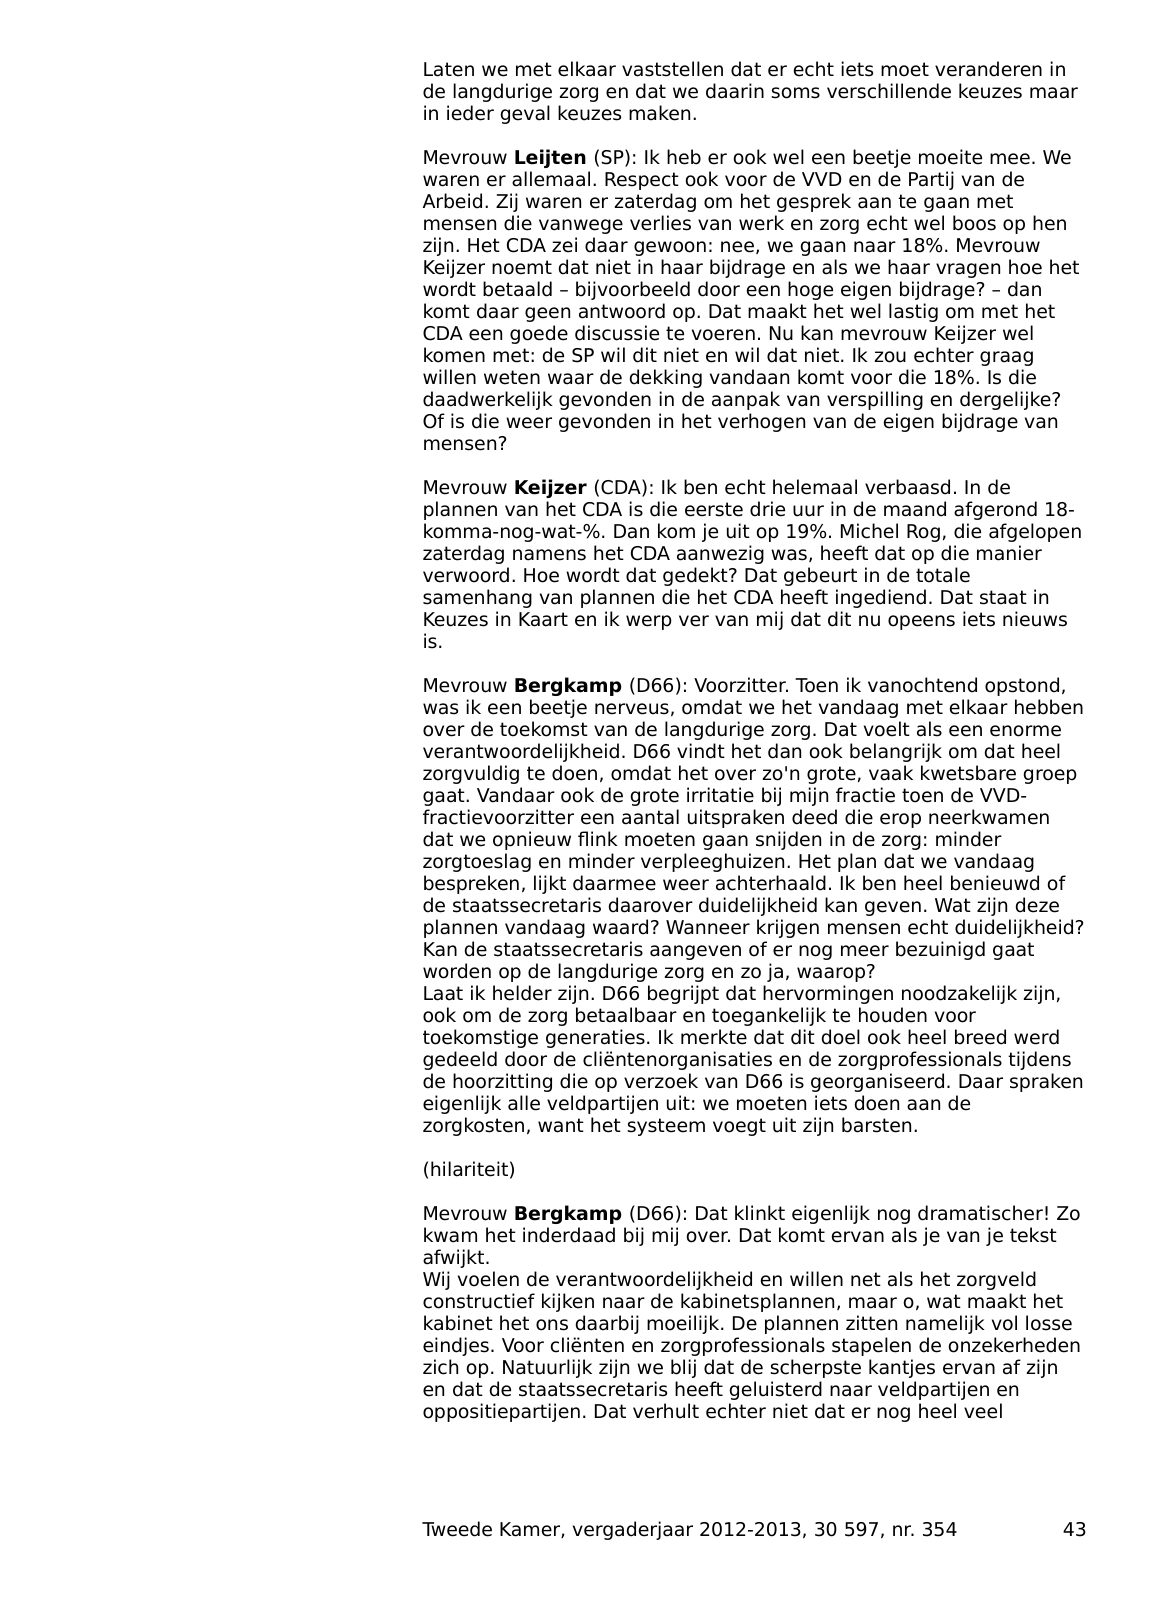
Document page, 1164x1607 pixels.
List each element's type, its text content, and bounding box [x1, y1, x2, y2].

text Mevrouw Bergkamp (D66): Dat klinkt eigenlijk nog dramatischer! Zo kwam het inderdaad bij mij over. Dat komt ervan als je van je tekst afwijkt. [422, 1203, 1087, 1269]
text Laten we met elkaar vaststellen dat er echt iets moet veranderen in de langdurige zorg en dat we daarin soms verschillende keuzes maar in ieder geval keuzes maken. [422, 59, 1087, 125]
text Mevrouw Bergkamp (D66): Voorzitter. Toen ik vanochtend opstond, was ik een beetje nerveus, omdat we het vandaag met elkaar hebben over de toekomst van de langdurige zorg. Dat voelt als een enorme verantwoordelijkheid. D66 vindt het dan ook belangrijk om dat heel zorgvuldig te doen, omdat het over zo'n grote, vaak kwetsbare groep gaat. Vandaar ook de grote irritatie bij mijn fractie toen de VVD-fractievoorzitter een aantal uitspraken deed die erop neerkwamen dat we opnieuw flink moeten gaan snijden in de zorg: minder zorgtoeslag en minder verpleeghuizen. Het plan dat we vandaag bespreken, lijkt daarmee weer achterhaald. Ik ben heel benieuwd of de staatssecretaris daarover duidelijkheid kan geven. Wat zijn deze plannen vandaag waard? Wanneer krijgen mensen echt duidelijkheid? Kan de staatssecretaris aangeven of er nog meer bezuinigd gaat worden op de langdurige zorg en zo ja, waarop? [422, 675, 1087, 983]
text Mevrouw Leijten (SP): Ik heb er ook wel een beetje moeite mee. We waren er allemaal. Respect ook voor de VVD en de Partij van de Arbeid. Zij waren er zaterdag om het gesprek aan te gaan met mensen die vanwege verlies van werk en zorg echt wel boos op hen zijn. Het CDA zei daar gewoon: nee, we gaan naar 18%. Mevrouw Keijzer noemt dat niet in haar bijdrage en als we haar vragen hoe het wordt betaald – bijvoorbeeld door een hoge eigen bijdrage? – dan komt daar geen antwoord op. Dat maakt het wel lastig om met het CDA een goede discussie te voeren. Nu kan mevrouw Keijzer wel komen met: de SP wil dit niet en wil dat niet. Ik zou echter graag willen weten waar de dekking vandaan komt voor die 18%. Is die daadwerkelijk gevonden in de aanpak van verspilling en dergelijke? Of is die weer gevonden in het verhogen van de eigen bijdrage van mensen? [422, 147, 1087, 455]
text (hilariteit) [422, 1159, 1087, 1181]
text Laat ik helder zijn. D66 begrijpt dat hervormingen noodzakelijk zijn, ook om de zorg betaalbaar en toegankelijk te houden voor toekomstige generaties. Ik merkte dat dit doel ook heel breed werd gedeeld door de cliëntenorganisaties en de zorgprofessionals tijdens de hoorzitting die op verzoek van D66 is georganiseerd. Daar spraken eigenlijk alle veldpartijen uit: we moeten iets doen aan de zorgkosten, want het systeem voegt uit zijn barsten. [422, 983, 1087, 1137]
text Mevrouw Keijzer (CDA): Ik ben echt helemaal verbaasd. In de plannen van het CDA is die eerste drie uur in de maand afgerond 18-komma-nog-wat-%. Dan kom je uit op 19%. Michel Rog, die afgelopen zaterdag namens het CDA aanwezig was, heeft dat op die manier verwoord. Hoe wordt dat gedekt? Dat gebeurt in de totale samenhang van plannen die het CDA heeft ingediend. Dat staat in Keuzes in Kaart en ik werp ver van mij dat dit nu opeens iets nieuws is. [422, 477, 1087, 653]
text Wij voelen de verantwoordelijkheid en willen net als het zorgveld constructief kijken naar de kabinetsplannen, maar o, wat maakt het kabinet het ons daarbij moeilijk. De plannen zitten namelijk vol losse eindjes. Voor cliënten en zorgprofessionals stapelen de onzekerheden zich op. Natuurlijk zijn we blij dat de scherpste kantjes ervan af zijn en dat de staatssecretaris heeft geluisterd naar veldpartijen en oppositiepartijen. Dat verhult echter niet dat er nog heel veel [422, 1269, 1087, 1423]
